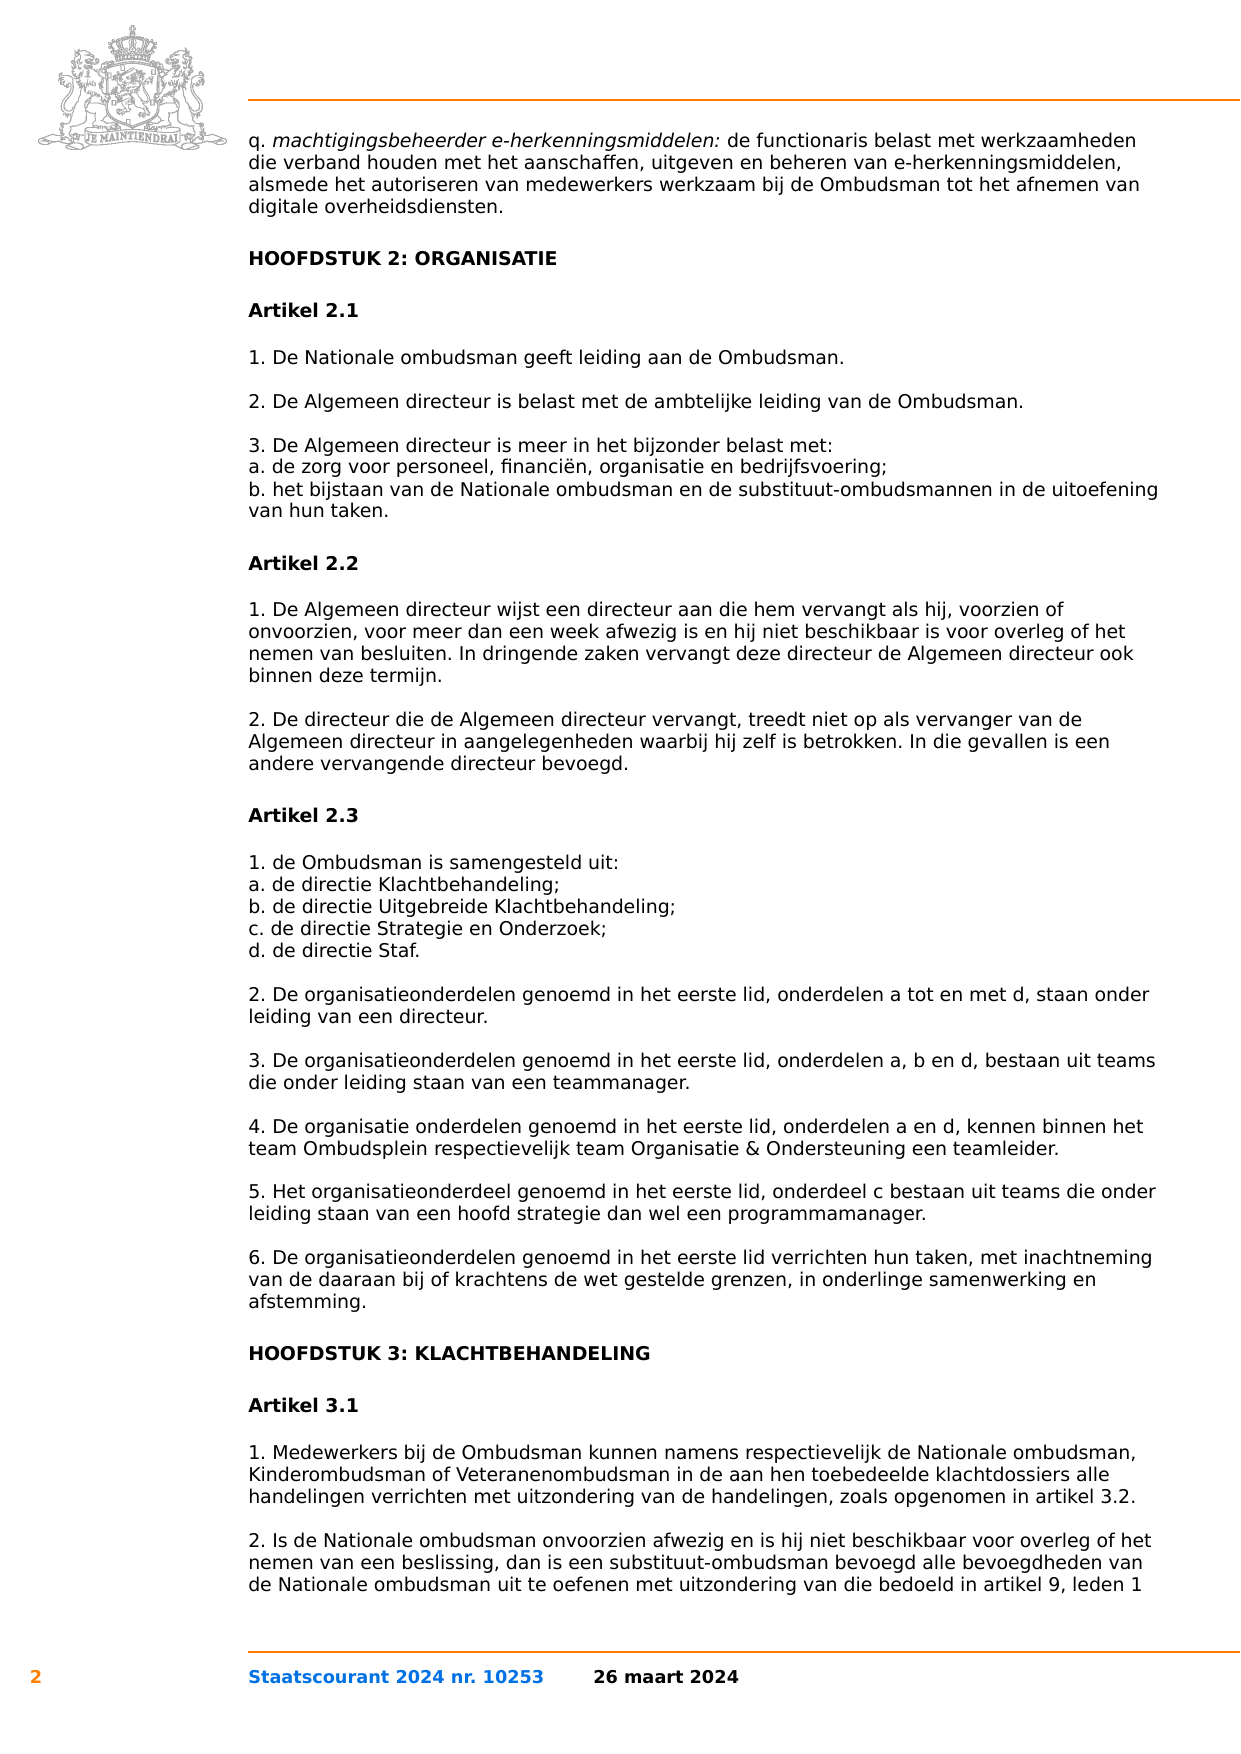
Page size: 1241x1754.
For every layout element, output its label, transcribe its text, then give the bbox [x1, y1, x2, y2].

text 2. De directeur die de Algemeen directeur vervangt, treedt niet op als vervanger van de Algemeen directeur in aangelegenheden waarbij hij zelf is betrokken. In die gevallen is een andere vervangende directeur bevoegd. [248, 709, 1163, 775]
text 1. De Algemeen directeur wijst een directeur aan die hem vervangt als hij, voorzien of onvoorzien, voor meer dan een week afwezig is en hij niet beschikbaar is voor overleg of het nemen van besluiten. In dringende zaken vervangt deze directeur de Algemeen directeur ook binnen deze termijn. [248, 599, 1163, 687]
text 5. Het organisatieonderdeel genoemd in het eerste lid, onderdeel c bestaan uit teams die onder leiding staan van een hoofd strategie dan wel een programmamanager. [248, 1181, 1163, 1225]
subtitle Artikel 2.2 [248, 552, 1163, 574]
subtitle Artikel 2.3 [248, 805, 1163, 827]
text 4. De organisatie onderdelen genoemd in het eerste lid, onderdelen a en d, kennen binnen het team Ombudsplein respectievelijk team Organisatie & Ondersteuning een teamleider. [248, 1116, 1163, 1159]
text b. de directie Uitgebreide Klachtbehandeling; [248, 896, 1163, 918]
text 1. De Nationale ombudsman geeft leiding aan de Ombudsman. [248, 347, 1163, 369]
text 3. De organisatieonderdelen genoemd in het eerste lid, onderdelen a, b en d, bestaan uit teams die onder leiding staan van een teammanager. [248, 1050, 1163, 1094]
subtitle Artikel 3.1 [248, 1395, 1163, 1417]
text q. machtigingsbeheerder e-herkenningsmiddelen: de functionaris belast met werkzaamheden die verband houden met het aanschaffen, uitgeven en beheren van e-herkenningsmiddelen, alsmede het autoriseren van medewerkers werkzaam bij de Ombudsman tot het afnemen van digitale overheidsdiensten. [248, 130, 1163, 218]
text a. de directie Klachtbehandeling; [248, 874, 1163, 896]
text 2. Is de Nationale ombudsman onvoorzien afwezig en is hij niet beschikbaar voor overleg of het nemen van een beslissing, dan is een substituut-ombudsman bevoegd alle bevoegdheden van de Nationale ombudsman uit te oefenen met uitzondering van die bedoeld in artikel 9, leden 1 [248, 1530, 1163, 1596]
text 1. de Ombudsman is samengesteld uit: [248, 852, 1163, 874]
text 1. Medewerkers bij de Ombudsman kunnen namens respectievelijk de Nationale ombudsman, Kinderombudsman of Veteranenombudsman in de aan hen toebedeelde klachtdossiers alle handelingen verrichten met uitzondering van de handelingen, zoals opgenomen in artikel 3.2. [248, 1442, 1163, 1508]
text 3. De Algemeen directeur is meer in het bijzonder belast met: [248, 434, 1163, 456]
subtitle Artikel 2.1 [248, 300, 1163, 322]
text 2. De organisatieonderdelen genoemd in het eerste lid, onderdelen a tot en met d, staan onder leiding van een directeur. [248, 984, 1163, 1028]
text c. de directie Strategie en Onderzoek; [248, 918, 1163, 940]
text 6. De organisatieonderdelen genoemd in het eerste lid verrichten hun taken, met inachtneming van de daaraan bij of krachtens de wet gestelde grenzen, in onderlinge samenwerking en afstemming. [248, 1247, 1163, 1313]
text 2. De Algemeen directeur is belast met de ambtelijke leiding van de Ombudsman. [248, 391, 1163, 413]
text a. de zorg voor personeel, financiën, organisatie en bedrijfsvoering; [248, 456, 1163, 478]
subtitle HOOFDSTUK 3: KLACHTBEHANDELING [248, 1343, 1163, 1365]
text d. de directie Staf. [248, 940, 1163, 962]
picture [38, 25, 227, 150]
subtitle HOOFDSTUK 2: ORGANISATIE [248, 248, 1163, 270]
text b. het bijstaan van de Nationale ombudsman en de substituut-ombudsmannen in de uitoefening van hun taken. [248, 478, 1163, 522]
